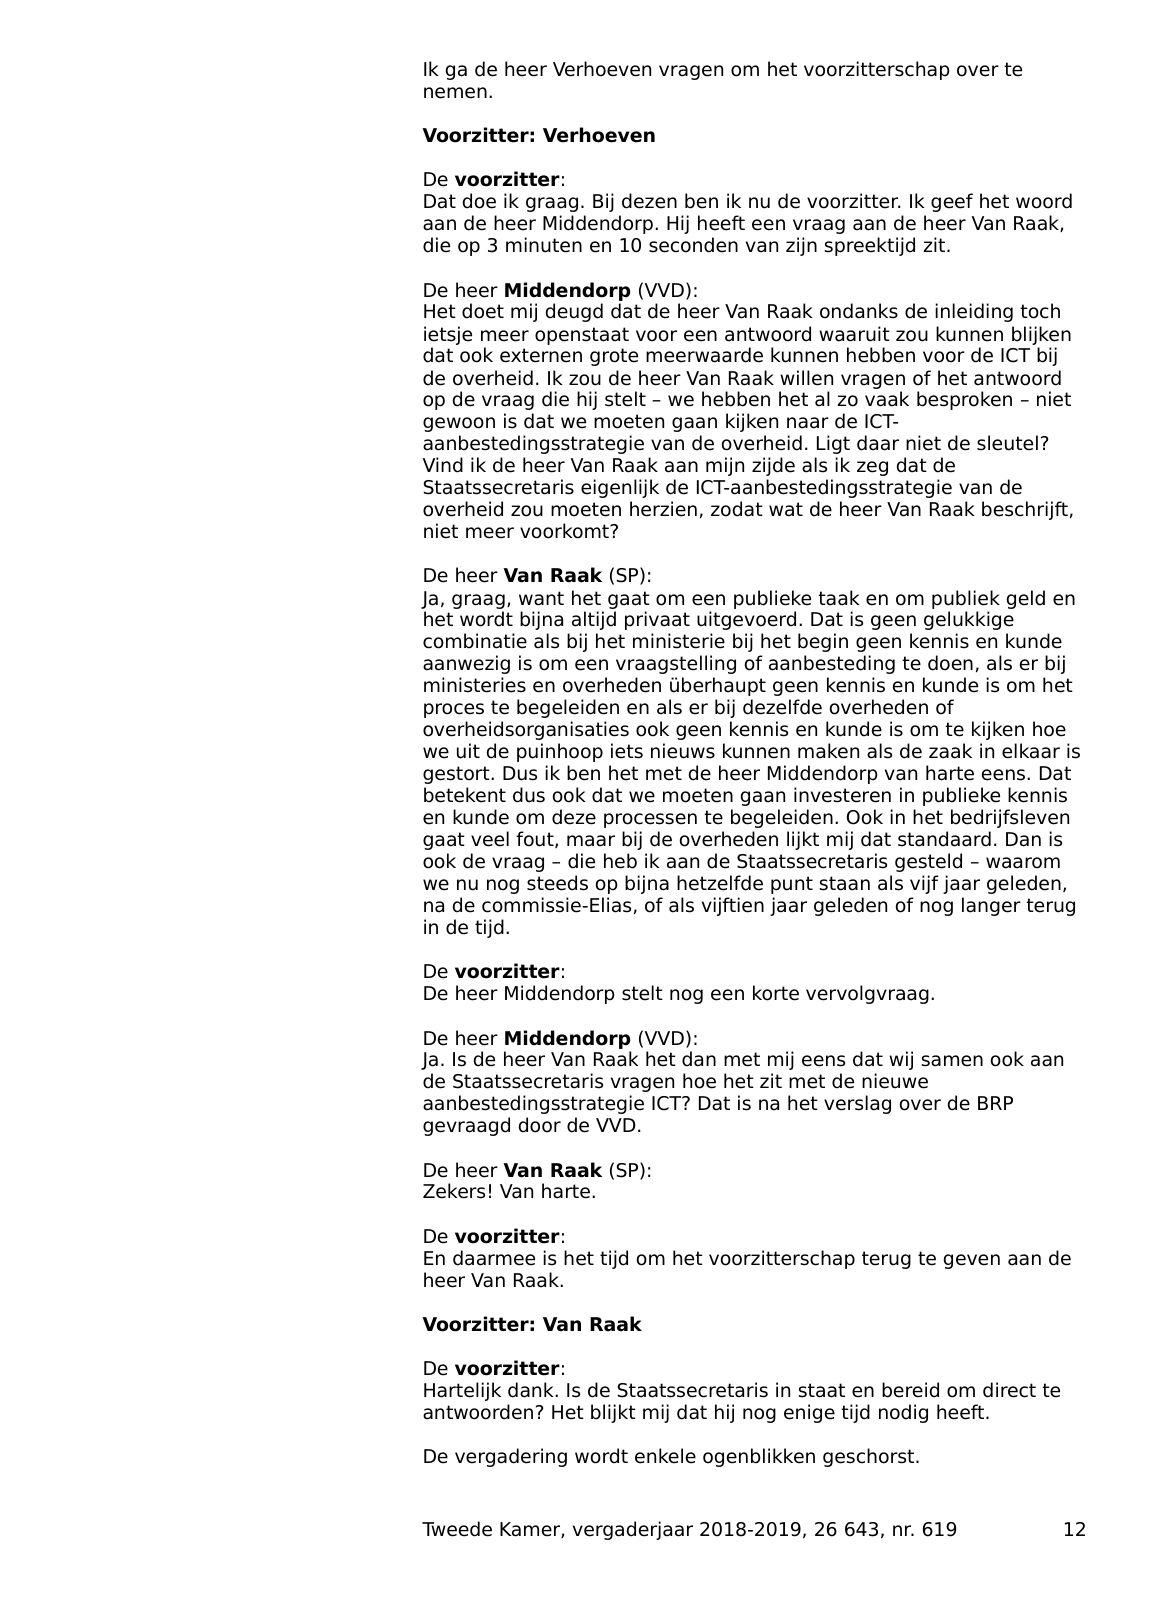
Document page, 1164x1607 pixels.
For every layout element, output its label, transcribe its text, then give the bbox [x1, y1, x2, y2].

text En daarmee is het tijd om het voorzitterschap terug te geven aan de heer Van Raak. [422, 1248, 1087, 1292]
text Zekers! Van harte. [422, 1181, 1087, 1203]
text De voorzitter: [422, 169, 1087, 191]
text Het doet mij deugd dat de heer Van Raak ondanks de inleiding toch ietsje meer openstaat voor een antwoord waaruit zou kunnen blijken dat ook externen grote meerwaarde kunnen hebben voor de ICT bij de overheid. Ik zou de heer Van Raak willen vragen of het antwoord op de vraag die hij stelt – we hebben het al zo vaak besproken – niet gewoon is dat we moeten gaan kijken naar de ICT-aanbestedingsstrategie van de overheid. Ligt daar niet de sleutel? Vind ik de heer Van Raak aan mijn zijde als ik zeg dat de Staatssecretaris eigenlijk de ICT-aanbestedingsstrategie van de overheid zou moeten herzien, zodat wat de heer Van Raak beschrijft, niet meer voorkomt? [422, 301, 1087, 543]
text De heer Middendorp stelt nog een korte vervolgvraag. [422, 983, 1087, 1005]
text De heer Middendorp (VVD): [422, 279, 1087, 301]
text Hartelijk dank. Is de Staatssecretaris in staat en bereid om direct te antwoorden? Het blijkt mij dat hij nog enige tijd nodig heeft. [422, 1380, 1087, 1424]
text Ik ga de heer Verhoeven vragen om het voorzitterschap over te nemen. [422, 59, 1087, 103]
text Dat doe ik graag. Bij dezen ben ik nu de voorzitter. Ik geef het woord aan de heer Middendorp. Hij heeft een vraag aan de heer Van Raak, die op 3 minuten en 10 seconden van zijn spreektijd zit. [422, 191, 1087, 257]
text De vergadering wordt enkele ogenblikken geschorst. [422, 1446, 1087, 1468]
subtitle Voorzitter: Verhoeven [422, 125, 1087, 147]
text De voorzitter: [422, 961, 1087, 983]
subtitle Voorzitter: Van Raak [422, 1314, 1087, 1336]
text Ja. Is de heer Van Raak het dan met mij eens dat wij samen ook aan de Staatssecretaris vragen hoe het zit met de nieuwe aanbestedingsstrategie ICT? Dat is na het verslag over de BRP gevraagd door de VVD. [422, 1049, 1087, 1137]
text De voorzitter: [422, 1358, 1087, 1380]
text Ja, graag, want het gaat om een publieke taak en om publiek geld en het wordt bijna altijd privaat uitgevoerd. Dat is geen gelukkige combinatie als bij het ministerie bij het begin geen kennis en kunde aanwezig is om een vraagstelling of aanbesteding te doen, als er bij ministeries en overheden überhaupt geen kennis en kunde is om het proces te begeleiden en als er bij dezelfde overheden of overheidsorganisaties ook geen kennis en kunde is om te kijken hoe we uit de puinhoop iets nieuws kunnen maken als de zaak in elkaar is gestort. Dus ik ben het met de heer Middendorp van harte eens. Dat betekent dus ook dat we moeten gaan investeren in publieke kennis en kunde om deze processen te begeleiden. Ook in het bedrijfsleven gaat veel fout, maar bij de overheden lijkt mij dat standaard. Dan is ook de vraag – die heb ik aan de Staatssecretaris gesteld – waarom we nu nog steeds op bijna hetzelfde punt staan als vijf jaar geleden, na de commissie-Elias, of als vijftien jaar geleden of nog langer terug in de tijd. [422, 587, 1087, 939]
text De heer Middendorp (VVD): [422, 1027, 1087, 1049]
text De heer Van Raak (SP): [422, 565, 1087, 587]
text De heer Van Raak (SP): [422, 1159, 1087, 1181]
text De voorzitter: [422, 1226, 1087, 1248]
